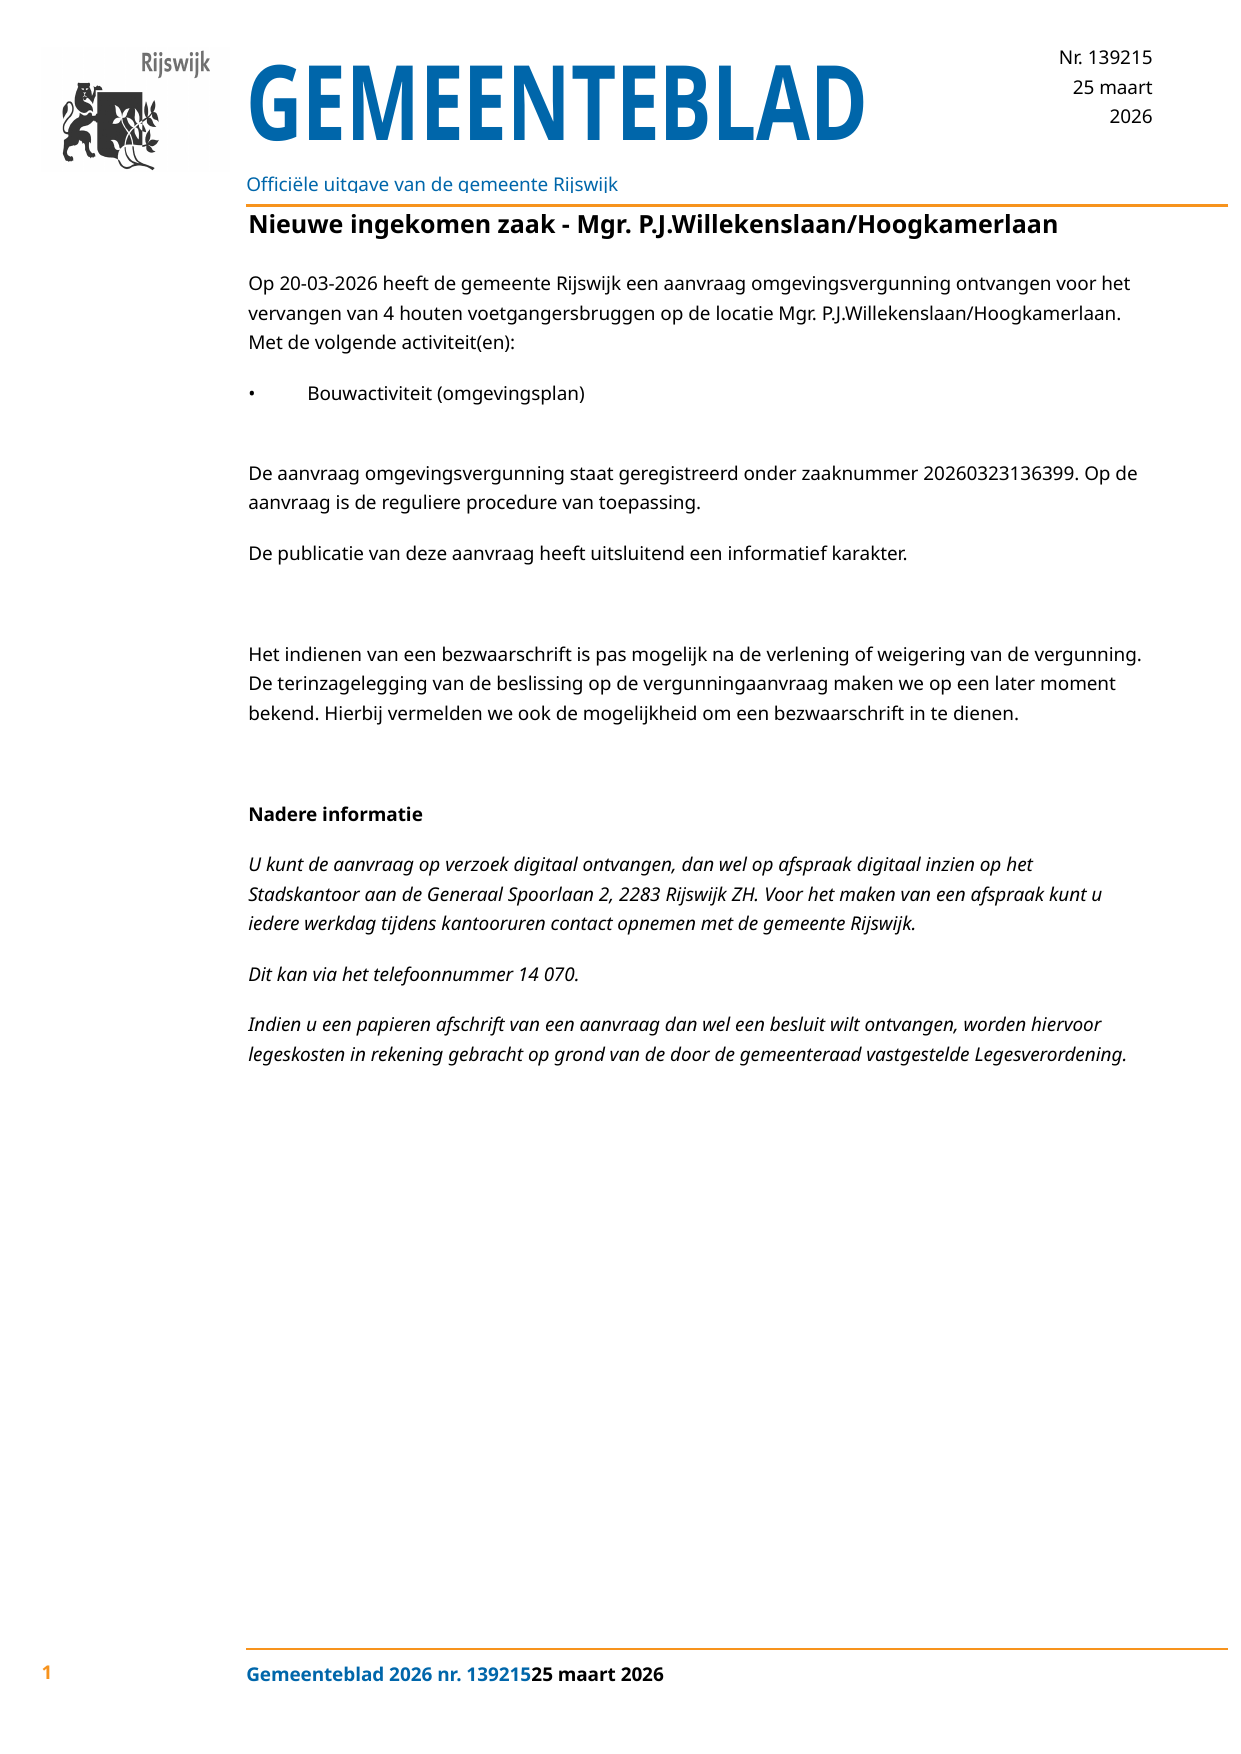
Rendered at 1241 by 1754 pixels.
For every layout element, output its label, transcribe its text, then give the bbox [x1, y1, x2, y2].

text Nieuwe ingekomen zaak - Mgr. P.J.Willekenslaan/Hoogkamerlaan [248, 207, 1152, 241]
text U kunt de aanvraag op verzoek digitaal ontvangen, dan wel op afspraak digitaal inzien op het Stadskantoor aan de Generaal Spoorlaan 2, 2283 Rijswijk ZH. Voor het maken van een afspraak kunt u iedere werkdag tijdens kantooruren contact opnemen met de gemeente Rijswijk. [248, 851, 1152, 936]
text Op 20-03-2026 heeft de gemeente Rijswijk een aanvraag omgevingsvergunning ontvangen voor het vervangen van 4 houten voetgangersbruggen op de locatie Mgr. P.J.Willekenslaan/Hoogkamerlaan. Met de volgende activiteit(en): [248, 270, 1152, 355]
text Nadere informatie [248, 801, 1152, 826]
text De aanvraag omgevingsvergunning staat geregistreerd onder zaaknummer 20260323136399. Op de aanvraag is de reguliere procedure van toepassing. [248, 460, 1152, 515]
text Dit kan via het telefoonnummer 14 070. [248, 961, 1152, 986]
list Bouwactiviteit (omgevingsplan) [248, 380, 1152, 406]
text De publicatie van deze aanvraag heeft uitsluitend een informatief karakter. [248, 540, 1152, 566]
text Het indienen van een bezwaarschrift is pas mogelijk na de verlening of weigering van de vergunning. De terinzagelegging van de beslissing op de vergunningaanvraag maken we op een later moment bekend. Hierbij vermelden we ook de mogelijkheid om een bezwaarschrift in te dienen. [248, 641, 1152, 726]
picture [41, 47, 231, 172]
text Indien u een papieren afschrift van een aanvraag dan wel een besluit wilt ontvangen, worden hiervoor legeskosten in rekening gebracht op grond van de door de gemeenteraad vastgestelde Legesverordening. [248, 1011, 1152, 1066]
